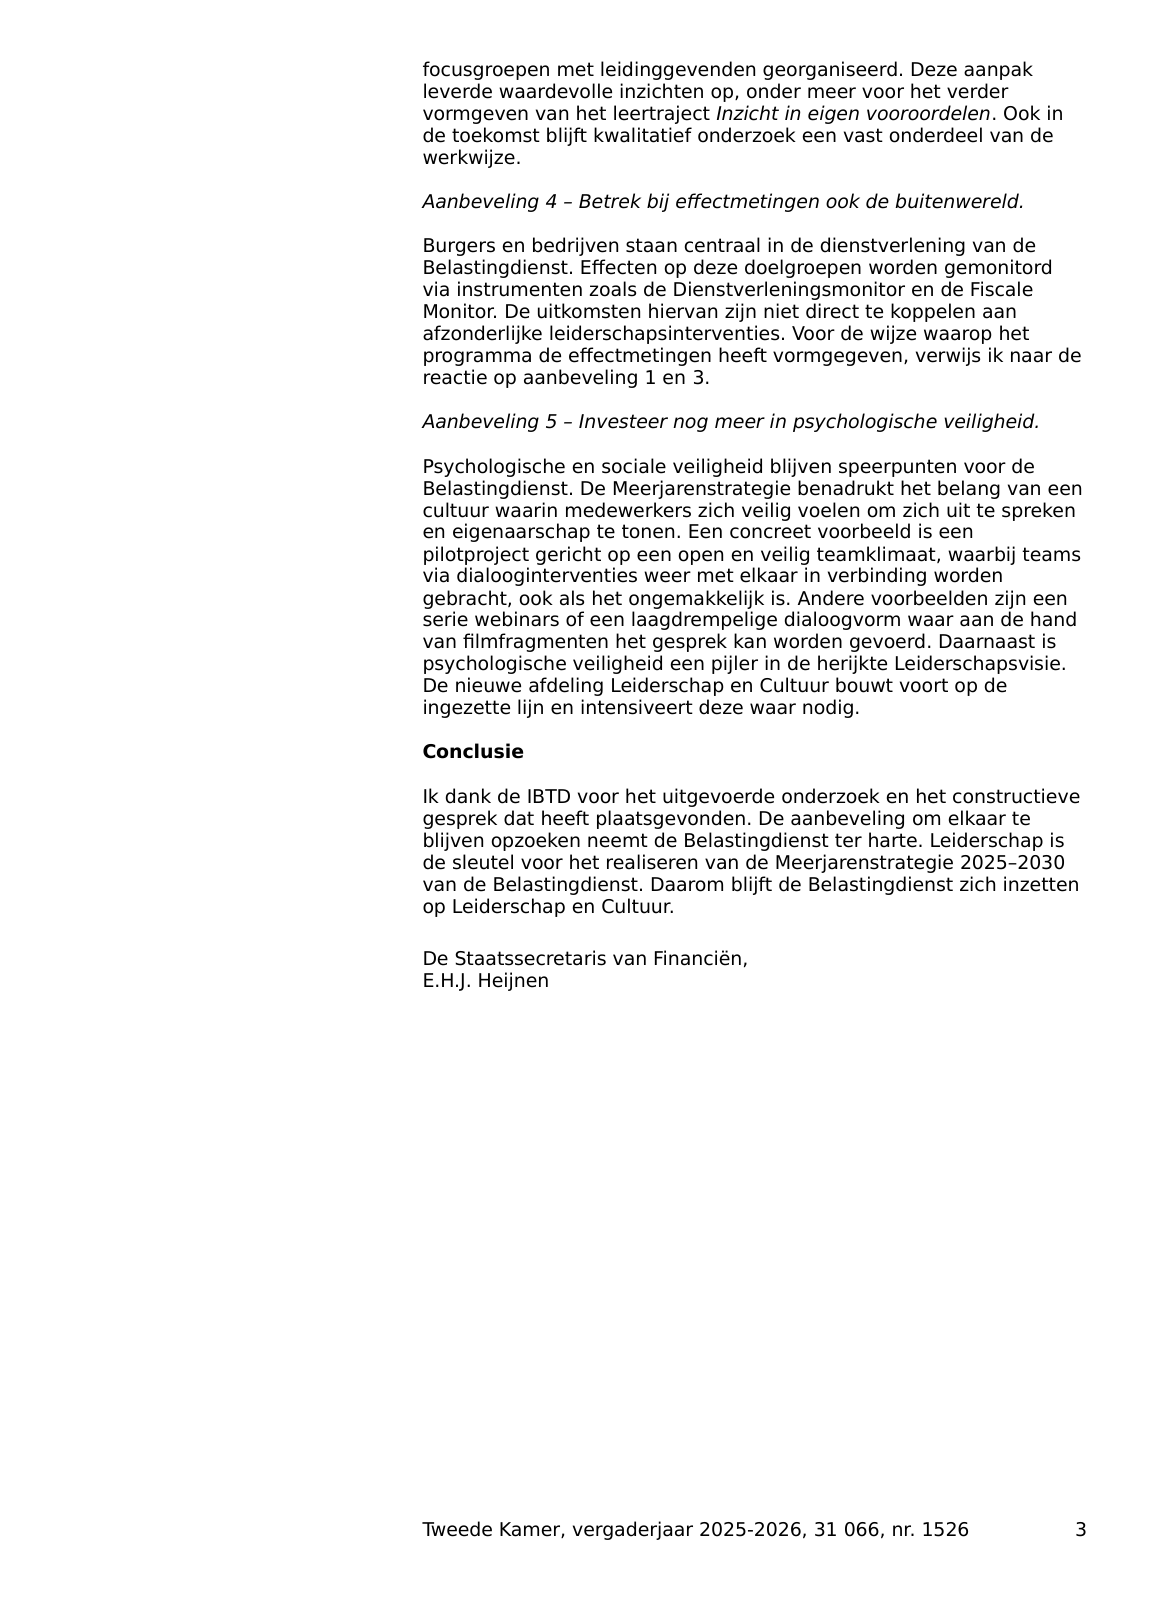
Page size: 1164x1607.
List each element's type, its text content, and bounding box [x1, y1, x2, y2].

subtitle Conclusie [422, 741, 1087, 763]
text Ik dank de IBTD voor het uitgevoerde onderzoek en het constructieve gesprek dat heeft plaatsgevonden. De aanbeveling om elkaar te blijven opzoeken neemt de Belastingdienst ter harte. Leiderschap is de sleutel voor het realiseren van de Meerjarenstrategie 2025–2030 van de Belastingdienst. Daarom blijft de Belastingdienst zich inzetten op Leiderschap en Cultuur. [422, 786, 1087, 917]
text focusgroepen met leidinggevenden georganiseerd. Deze aanpak leverde waardevolle inzichten op, onder meer voor het verder vormgeven van het leertraject Inzicht in eigen vooroordelen. Ook in de toekomst blijft kwalitatief onderzoek een vast onderdeel van de werkwijze. [422, 59, 1087, 169]
text Psychologische en sociale veiligheid blijven speerpunten voor de Belastingdienst. De Meerjarenstrategie benadrukt het belang van een cultuur waarin medewerkers zich veilig voelen om zich uit te spreken en eigenaarschap te tonen. Een concreet voorbeeld is een pilotproject gericht op een open en veilig teamklimaat, waarbij teams via dialooginterventies weer met elkaar in verbinding worden gebracht, ook als het ongemakkelijk is. Andere voorbeelden zijn een serie webinars of een laagdrempelige dialoogvorm waar aan de hand van filmfragmenten het gesprek kan worden gevoerd. Daarnaast is psychologische veiligheid een pijler in de herijkte Leiderschapsvisie. De nieuwe afdeling Leiderschap en Cultuur bouwt voort op de ingezette lijn en intensiveert deze waar nodig. [422, 456, 1087, 719]
text Aanbeveling 5 – Investeer nog meer in psychologische veiligheid. [422, 411, 1087, 433]
text De Staatssecretaris van Financiën, E.H.J. Heijnen [422, 947, 1087, 991]
text Aanbeveling 4 – Betrek bij effectmetingen ook de buitenwereld. [422, 191, 1087, 213]
text Burgers en bedrijven staan centraal in de dienstverlening van de Belastingdienst. Effecten op deze doelgroepen worden gemonitord via instrumenten zoals de Dienstverleningsmonitor en de Fiscale Monitor. De uitkomsten hiervan zijn niet direct te koppelen aan afzonderlijke leiderschapsinterventies. Voor de wijze waarop het programma de effectmetingen heeft vormgegeven, verwijs ik naar de reactie op aanbeveling 1 en 3. [422, 235, 1087, 389]
